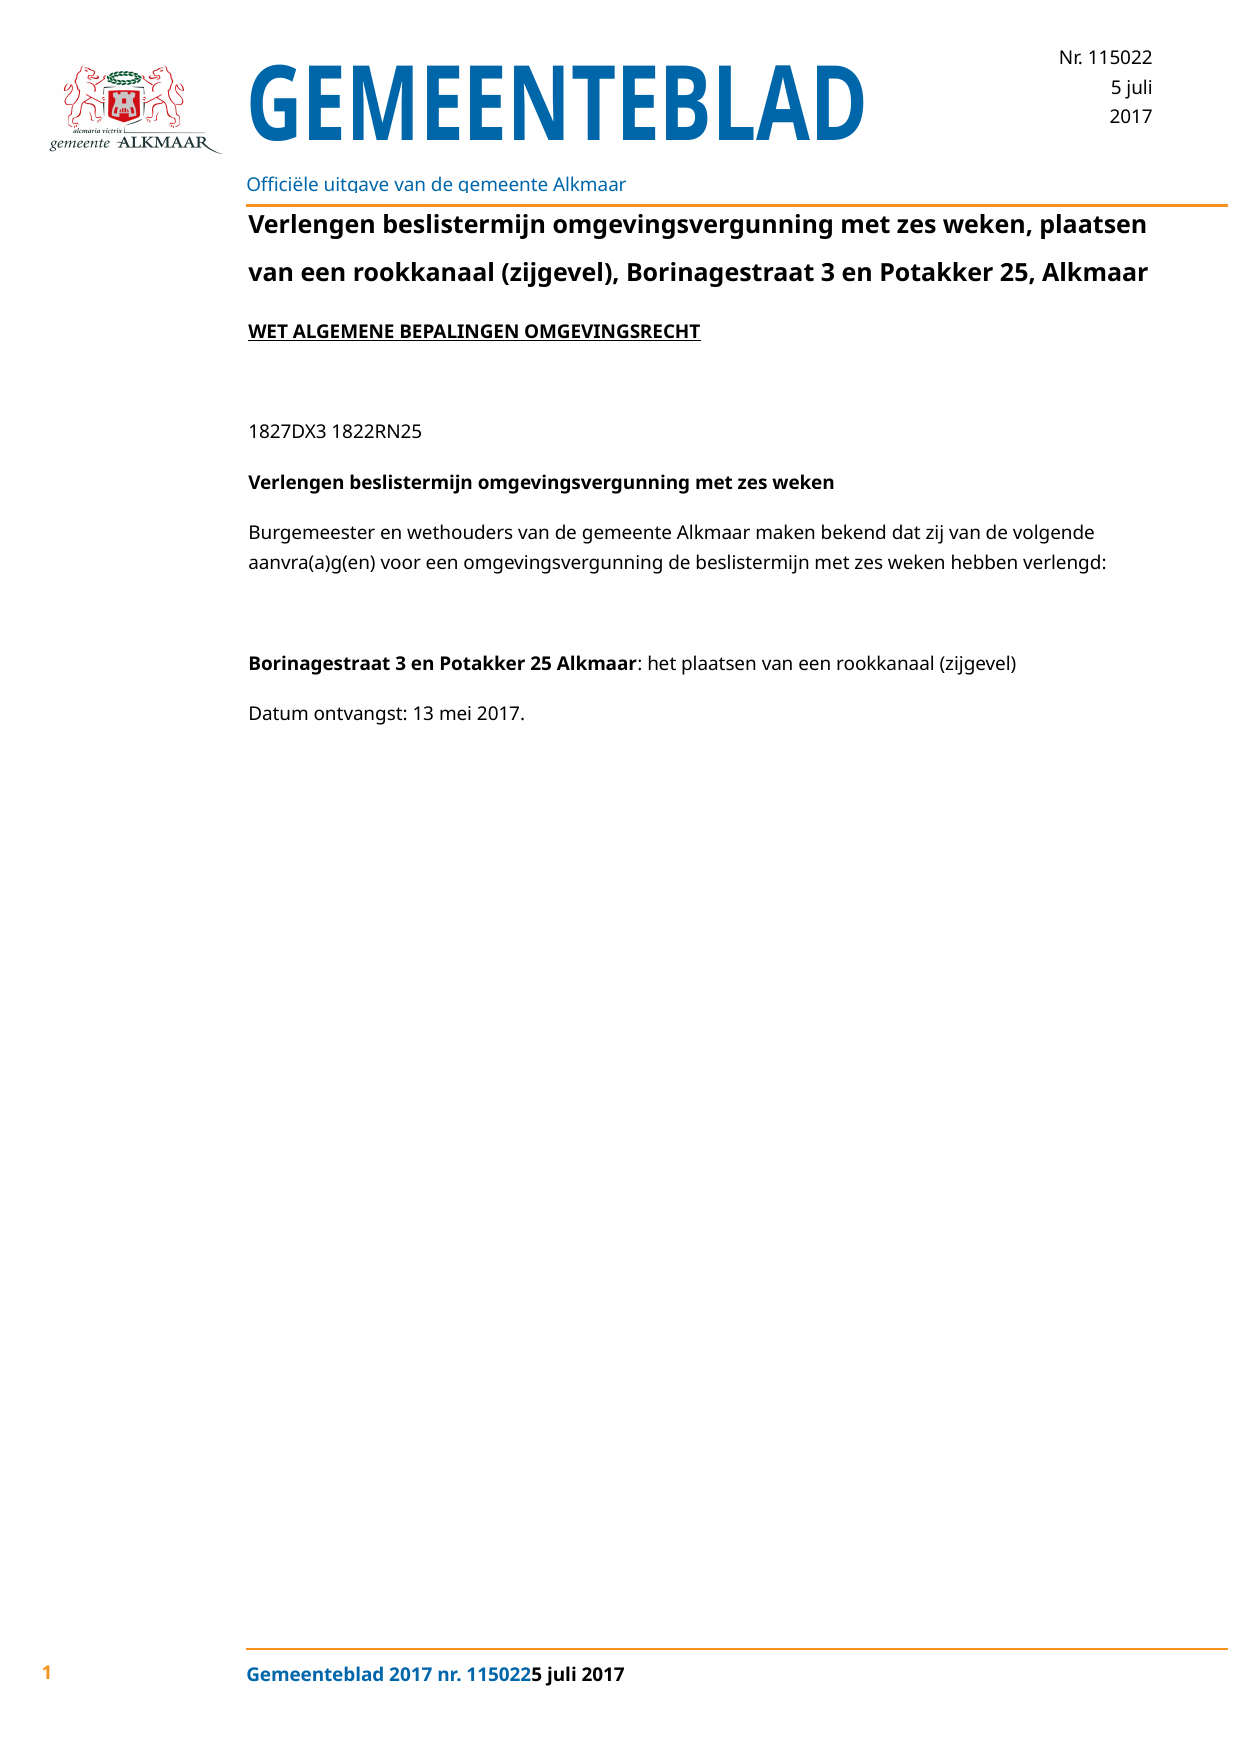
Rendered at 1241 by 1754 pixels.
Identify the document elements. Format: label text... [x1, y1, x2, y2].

text Burgemeester en wethouders van de gemeente Alkmaar maken bekend dat zij van de volgende aanvra(a)g(en) voor een omgevingsvergunning de beslistermijn met zes weken hebben verlengd: [248, 519, 1152, 575]
text WET ALGEMENE BEPALINGEN OMGEVINGSRECHT [248, 318, 1152, 344]
text Borinagestraat 3 en Potakker 25 Alkmaar: het plaatsen van een rookkanaal (zijgevel) [248, 650, 1152, 676]
text Datum ontvangst: 13 mei 2017. [248, 700, 1152, 726]
text 1827DX3 1822RN25 [248, 419, 1152, 444]
text Verlengen beslistermijn omgevingsvergunning met zes weken [248, 469, 1152, 495]
picture [41, 47, 231, 172]
text Verlengen beslistermijn omgevingsvergunning met zes weken, plaatsen van een rookkanaal (zijgevel), Borinagestraat 3 en Potakker 25, Alkmaar [248, 207, 1152, 288]
